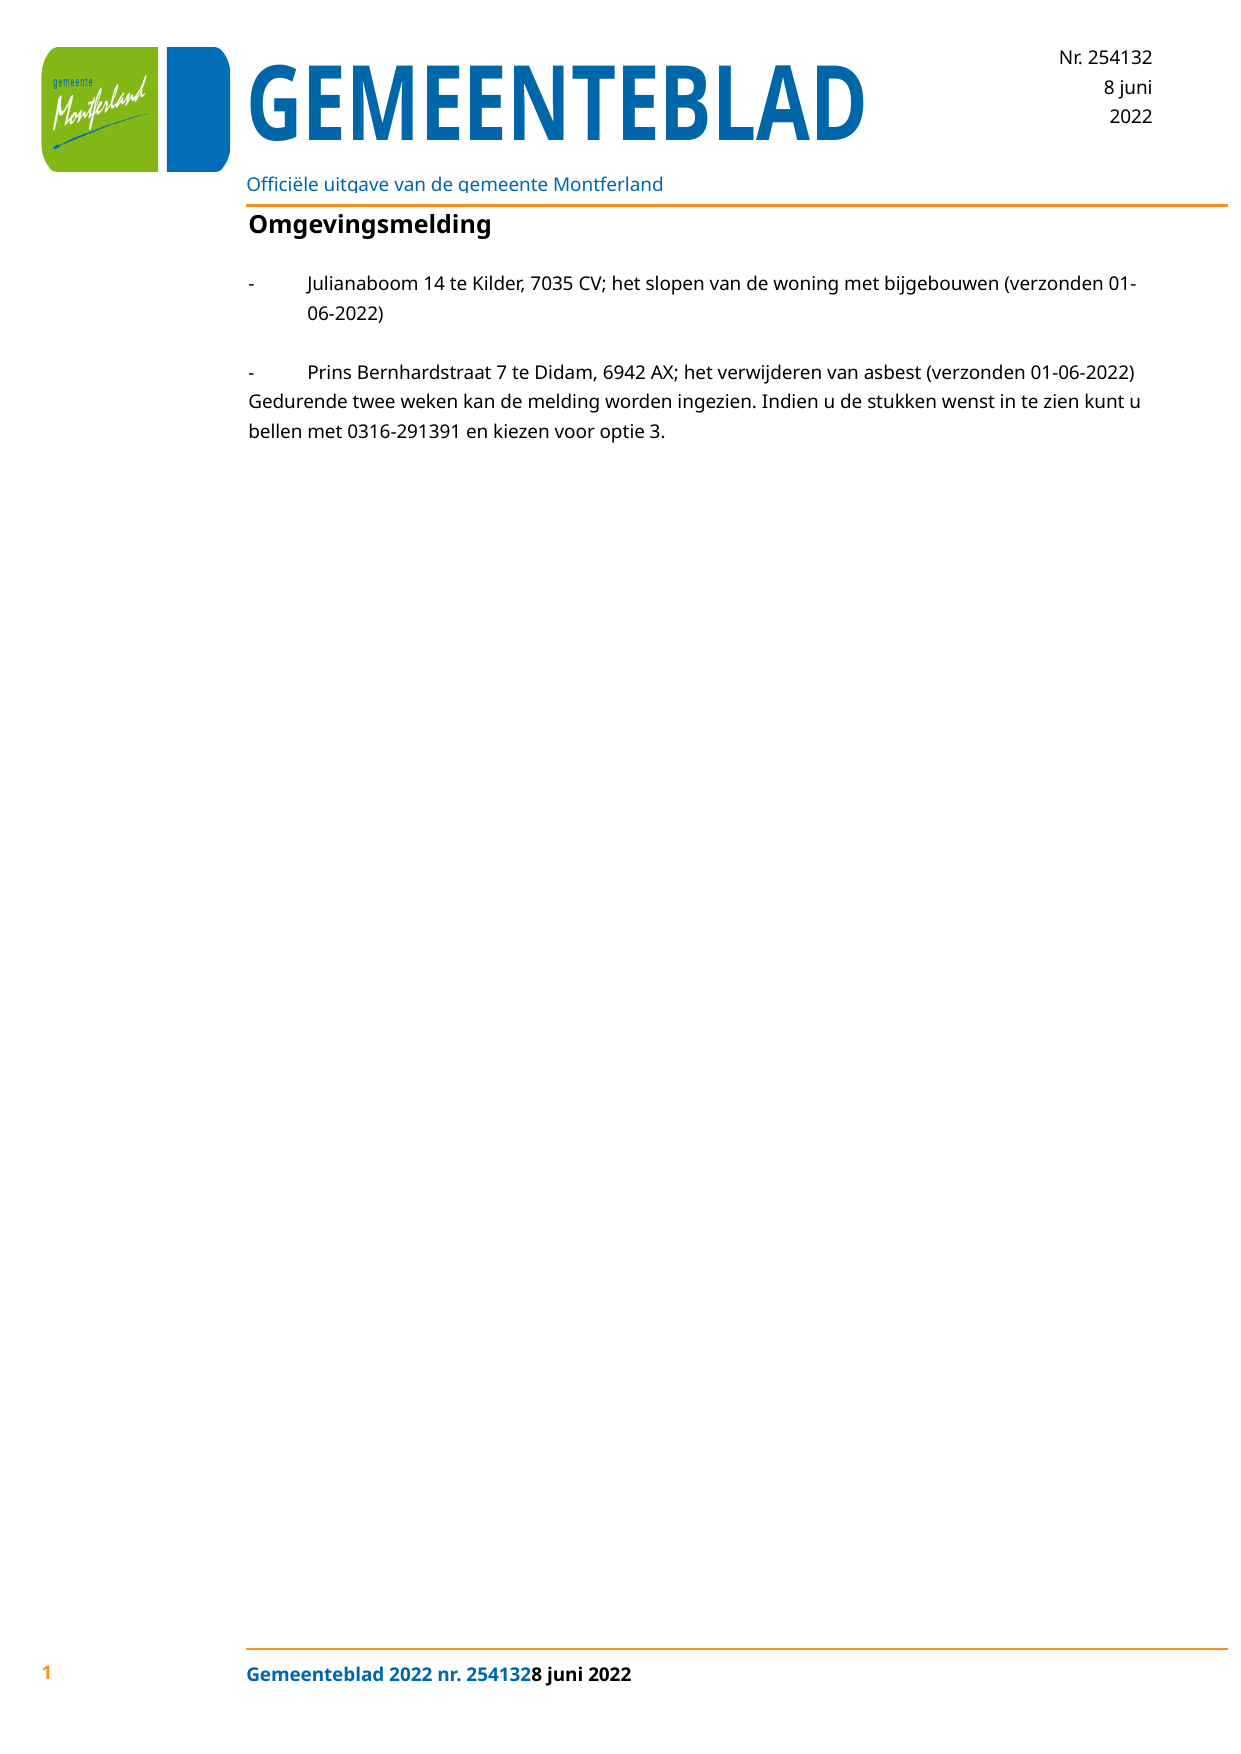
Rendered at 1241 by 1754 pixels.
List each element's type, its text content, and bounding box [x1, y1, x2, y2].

list Prins Bernhardstraat 7 te Didam, 6942 AX; het verwijderen van asbest (verzonden 01-06-2022) [248, 359, 1152, 385]
text Gedurende twee weken kan de melding worden ingezien. Indien u de stukken wenst in te zien kunt u bellen met 0316-291391 en kiezen voor optie 3. [248, 389, 1152, 444]
picture [41, 47, 231, 172]
text Omgevingsmelding [248, 207, 1152, 241]
list Julianaboom 14 te Kilder, 7035 CV; het slopen van de woning met bijgebouwen (verzonden 01-06-2022) [248, 270, 1152, 326]
